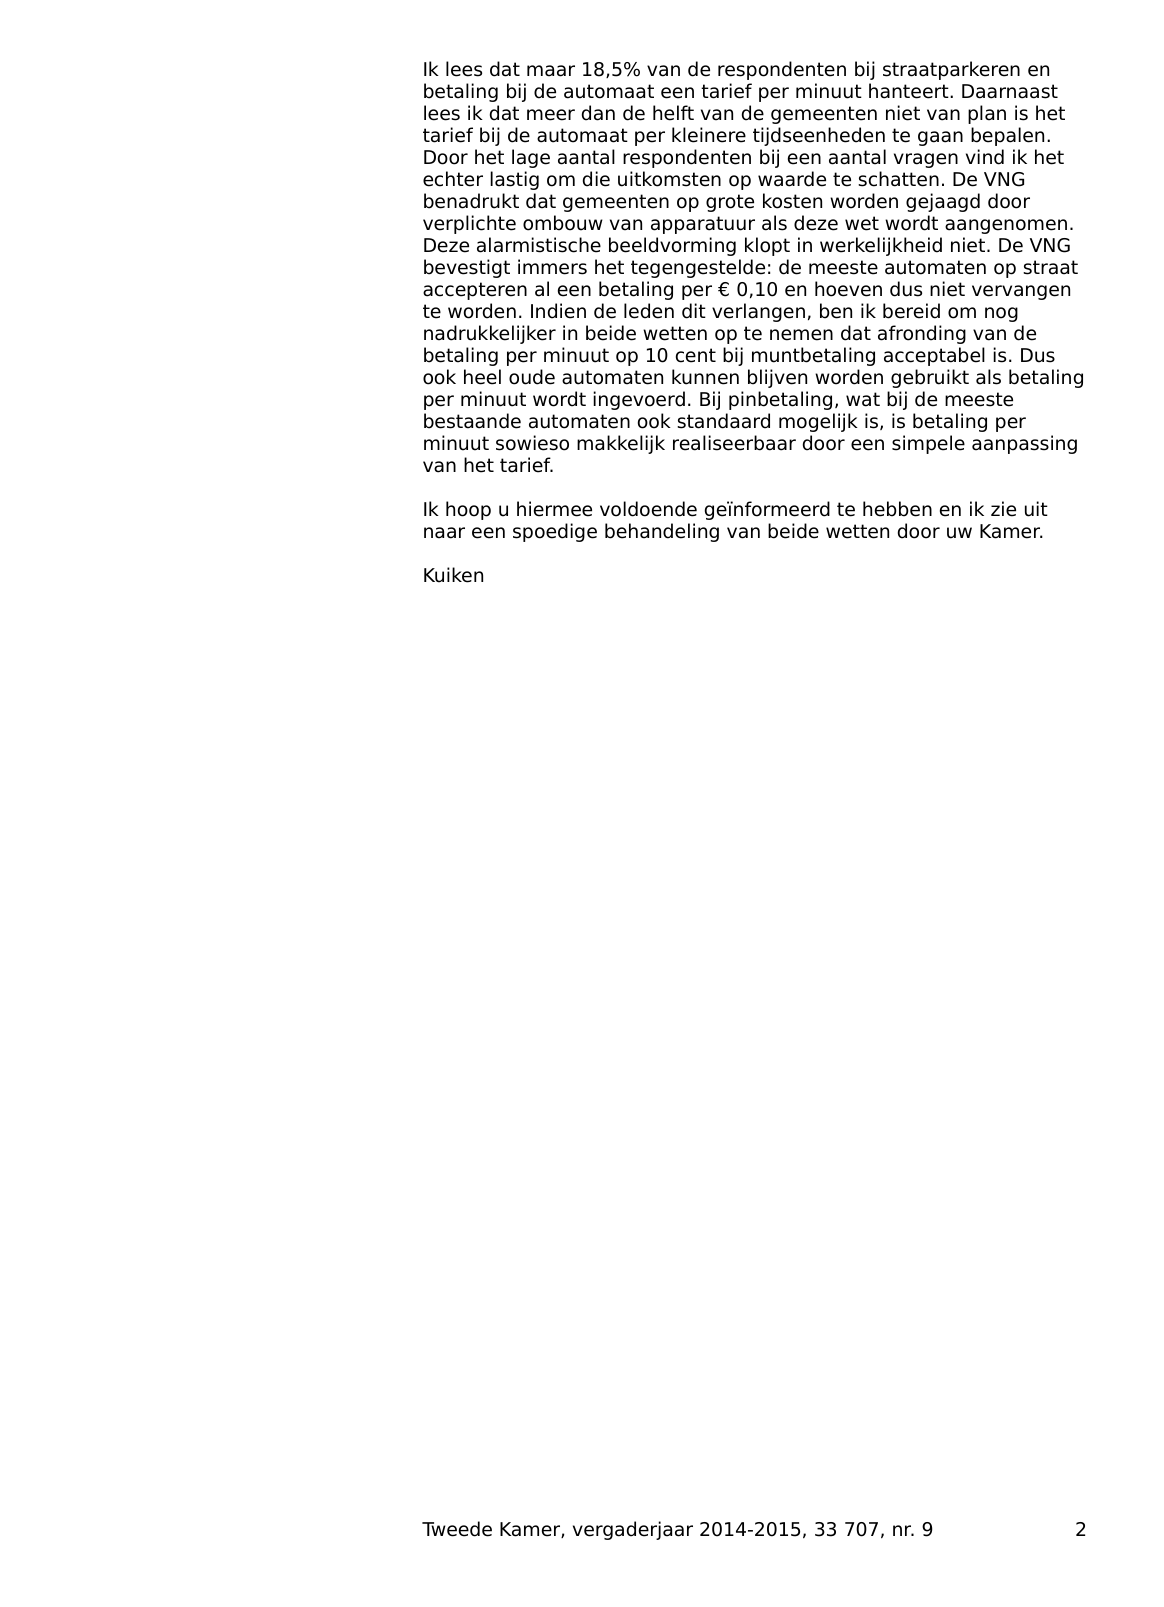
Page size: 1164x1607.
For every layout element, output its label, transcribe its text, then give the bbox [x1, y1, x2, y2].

text Ik lees dat maar 18,5% van de respondenten bij straatparkeren en betaling bij de automaat een tarief per minuut hanteert. Daarnaast lees ik dat meer dan de helft van de gemeenten niet van plan is het tarief bij de automaat per kleinere tijdseenheden te gaan bepalen. Door het lage aantal respondenten bij een aantal vragen vind ik het echter lastig om die uitkomsten op waarde te schatten. De VNG benadrukt dat gemeenten op grote kosten worden gejaagd door verplichte ombouw van apparatuur als deze wet wordt aangenomen. Deze alarmistische beeldvorming klopt in werkelijkheid niet. De VNG bevestigt immers het tegengestelde: de meeste automaten op straat accepteren al een betaling per € 0,10 en hoeven dus niet vervangen te worden. Indien de leden dit verlangen, ben ik bereid om nog nadrukkelijker in beide wetten op te nemen dat afronding van de betaling per minuut op 10 cent bij muntbetaling acceptabel is. Dus ook heel oude automaten kunnen blijven worden gebruikt als betaling per minuut wordt ingevoerd. Bij pinbetaling, wat bij de meeste bestaande automaten ook standaard mogelijk is, is betaling per minuut sowieso makkelijk realiseerbaar door een simpele aanpassing van het tarief. [422, 59, 1087, 477]
text Kuiken [422, 565, 1087, 587]
text Ik hoop u hiermee voldoende geïnformeerd te hebben en ik zie uit naar een spoedige behandeling van beide wetten door uw Kamer. [422, 499, 1087, 543]
